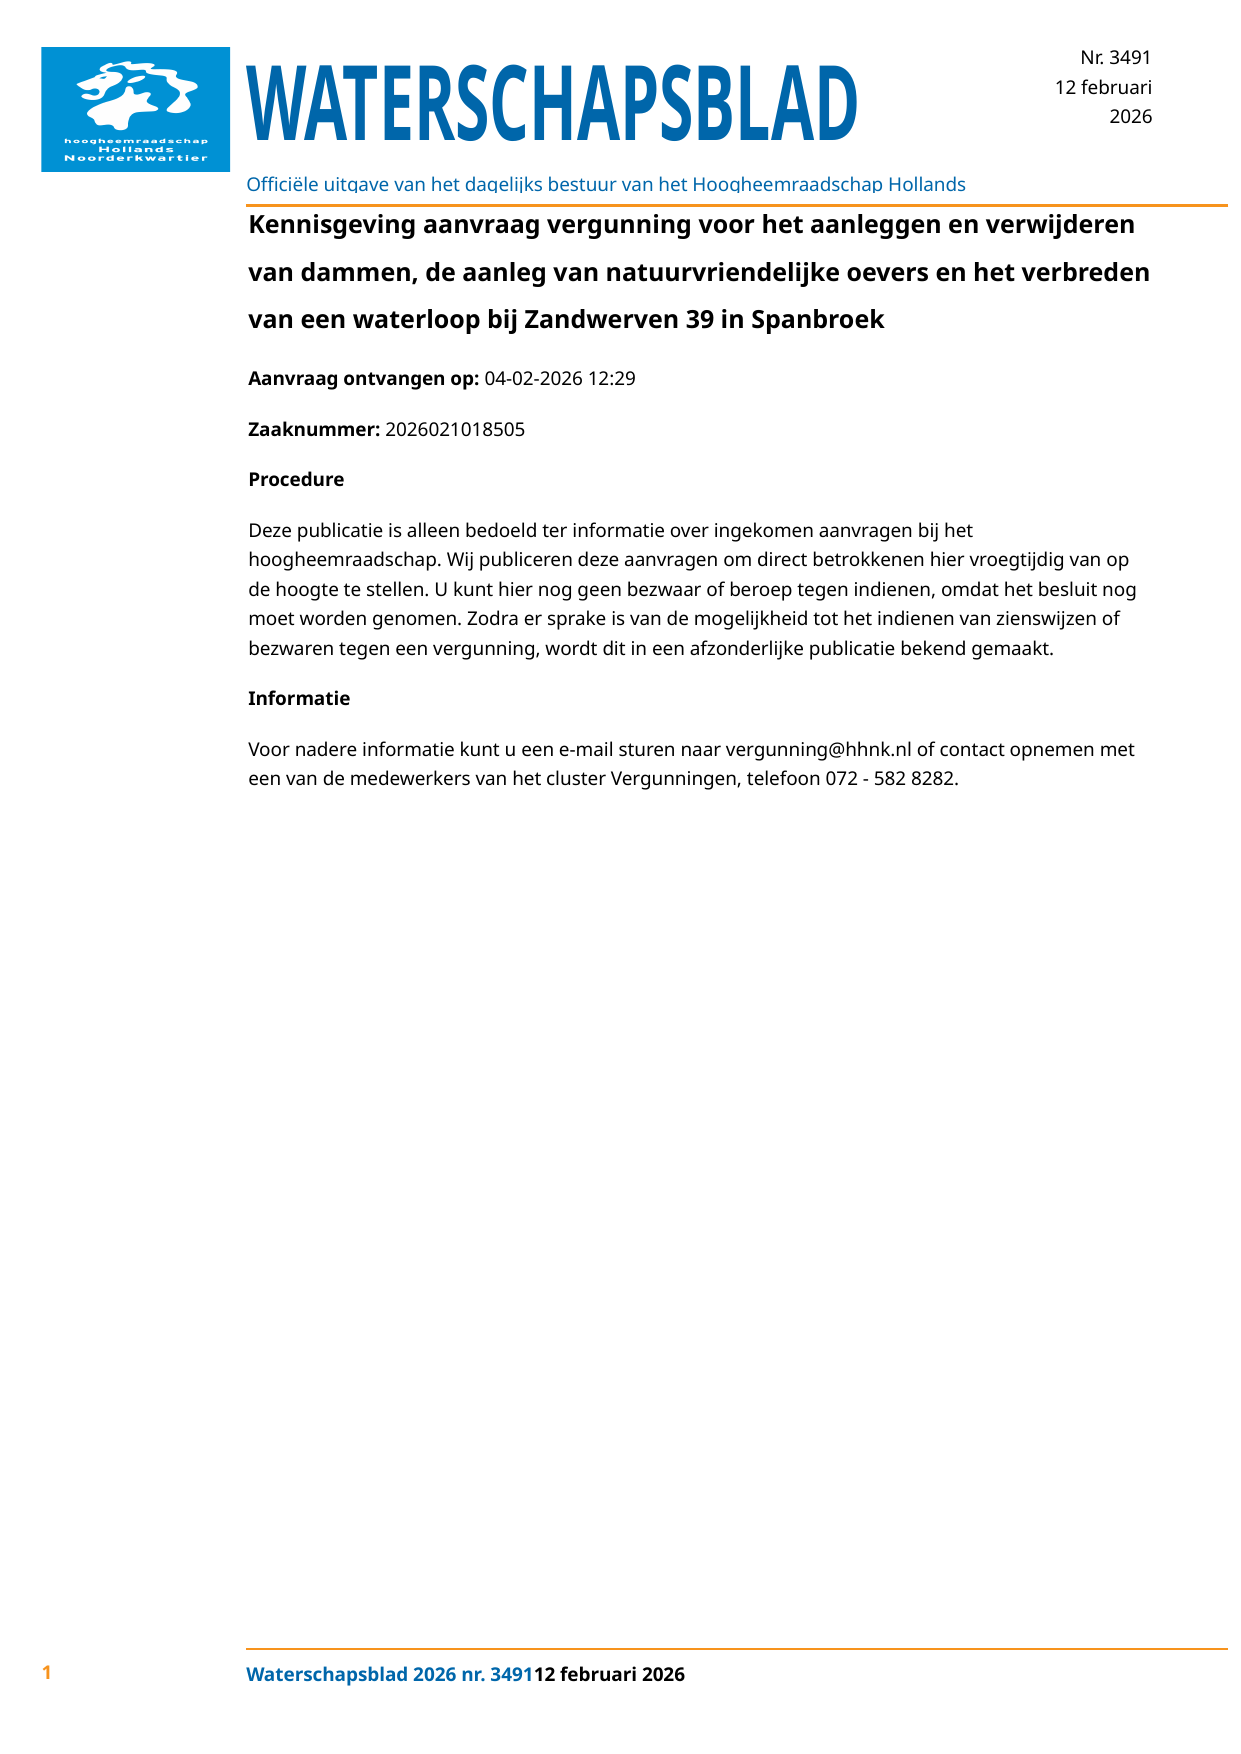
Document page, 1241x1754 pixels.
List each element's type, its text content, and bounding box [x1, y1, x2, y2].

picture [129, 76, 144, 82]
text Informatie [248, 686, 1152, 711]
picture [78, 64, 122, 99]
text Deze publicatie is alleen bedoeld ter informatie over ingekomen aanvragen bij het hoogheemraadschap. Wij publiceren deze aanvragen om direct betrokkenen hier vroegtijdig van op de hoogte te stellen. U kunt hier nog geen bezwaar of beroep tegen indienen, omdat het besluit nog moet worden genomen. Zodra er sprake is van de mogelijkheid tot het indienen van zienswijzen of bezwaren tegen een vergunning, wordt dit in een afzonderlijke publicatie bekend gemaakt. [248, 517, 1152, 661]
text Procedure [248, 466, 1152, 492]
picture [88, 87, 157, 130]
text Kennisgeving aanvraag vergunning voor het aanleggen en verwijderen van dammen, de aanleg van natuurvriendelijke oevers en het verbreden van een waterloop bij Zandwerven 39 in Spanbroek [248, 207, 1152, 336]
text Voor nadere informatie kunt u een e-mail sturen naar vergunning@hhnk.nl of contact opnemen met een van de medewerkers van het cluster Vergunningen, telefoon 072 - 582 8282. [248, 736, 1152, 791]
text Aanvraag ontvangen op: 04-02-2026 12:29 [248, 366, 1152, 391]
text Zaaknummer: 2026021018505 [248, 416, 1152, 442]
picture [118, 62, 197, 112]
